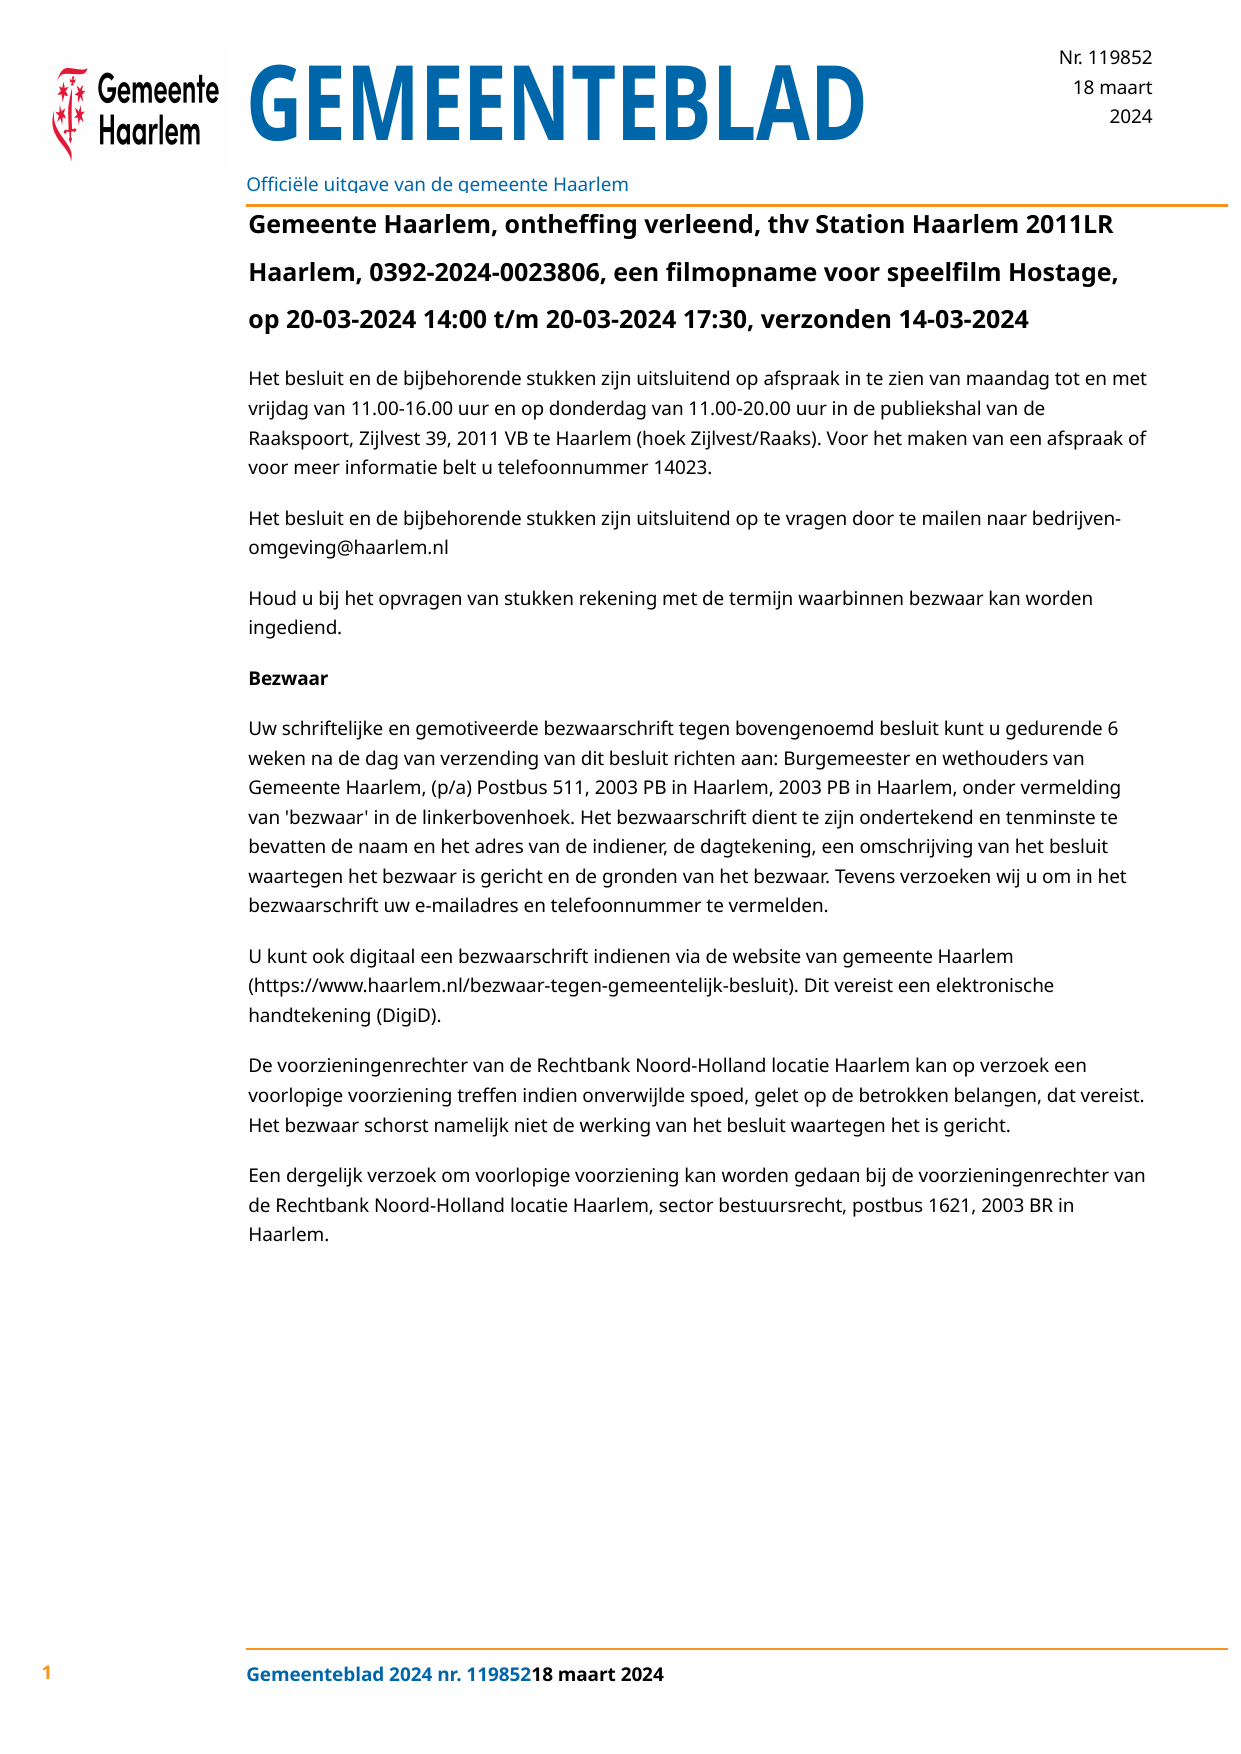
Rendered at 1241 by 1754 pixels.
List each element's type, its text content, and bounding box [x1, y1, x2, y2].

text Het besluit en de bijbehorende stukken zijn uitsluitend op te vragen door te mailen naar bedrijven-omgeving@haarlem.nl [248, 505, 1152, 560]
text Het besluit en de bijbehorende stukken zijn uitsluitend op afspraak in te zien van maandag tot en met vrijdag van 11.00-16.00 uur en op donderdag van 11.00-20.00 uur in de publiekshal van de Raakspoort, Zijlvest 39, 2011 VB te Haarlem (hoek Zijlvest/Raaks). Voor het maken van een afspraak of voor meer informatie belt u telefoonnummer 14023. [248, 366, 1152, 480]
text Bezwaar [248, 665, 1152, 690]
text Uw schriftelijke en gemotiveerde bezwaarschrift tegen bovengenoemd besluit kunt u gedurende 6 weken na de dag van verzending van dit besluit richten aan: Burgemeester en wethouders van Gemeente Haarlem, (p/a) Postbus 511, 2003 PB in Haarlem, 2003 PB in Haarlem, onder vermelding van 'bezwaar' in de linkerbovenhoek. Het bezwaarschrift dient te zijn ondertekend en tenminste te bevatten de naam en het adres van de indiener, de dagtekening, een omschrijving van het besluit waartegen het bezwaar is gericht en de gronden van het bezwaar. Tevens verzoeken wij u om in het bezwaarschrift uw e-mailadres en telefoonnummer te vermelden. [248, 715, 1152, 918]
picture [41, 47, 231, 172]
text Een dergelijk verzoek om voorlopige voorziening kan worden gedaan bij de voorzieningenrechter van de Rechtbank Noord-Holland locatie Haarlem, sector bestuursrecht, postbus 1621, 2003 BR in Haarlem. [248, 1162, 1152, 1247]
text De voorzieningenrechter van de Rechtbank Noord-Holland locatie Haarlem kan op verzoek een voorlopige voorziening treffen indien onverwijlde spoed, gelet op de betrokken belangen, dat vereist. Het bezwaar schorst namelijk niet de werking van het besluit waartegen het is gericht. [248, 1053, 1152, 1137]
text Houd u bij het opvragen van stukken rekening met de termijn waarbinnen bezwaar kan worden ingediend. [248, 585, 1152, 640]
text U kunt ook digitaal een bezwaarschrift indienen via de website van gemeente Haarlem (https://www.haarlem.nl/bezwaar-tegen-gemeentelijk-besluit). Dit vereist een elektronische handtekening (DigiD). [248, 943, 1152, 1028]
text Gemeente Haarlem, ontheffing verleend, thv Station Haarlem 2011LR Haarlem, 0392-2024-0023806, een filmopname voor speelfilm Hostage, op 20-03-2024 14:00 t/m 20-03-2024 17:30, verzonden 14-03-2024 [248, 207, 1152, 336]
